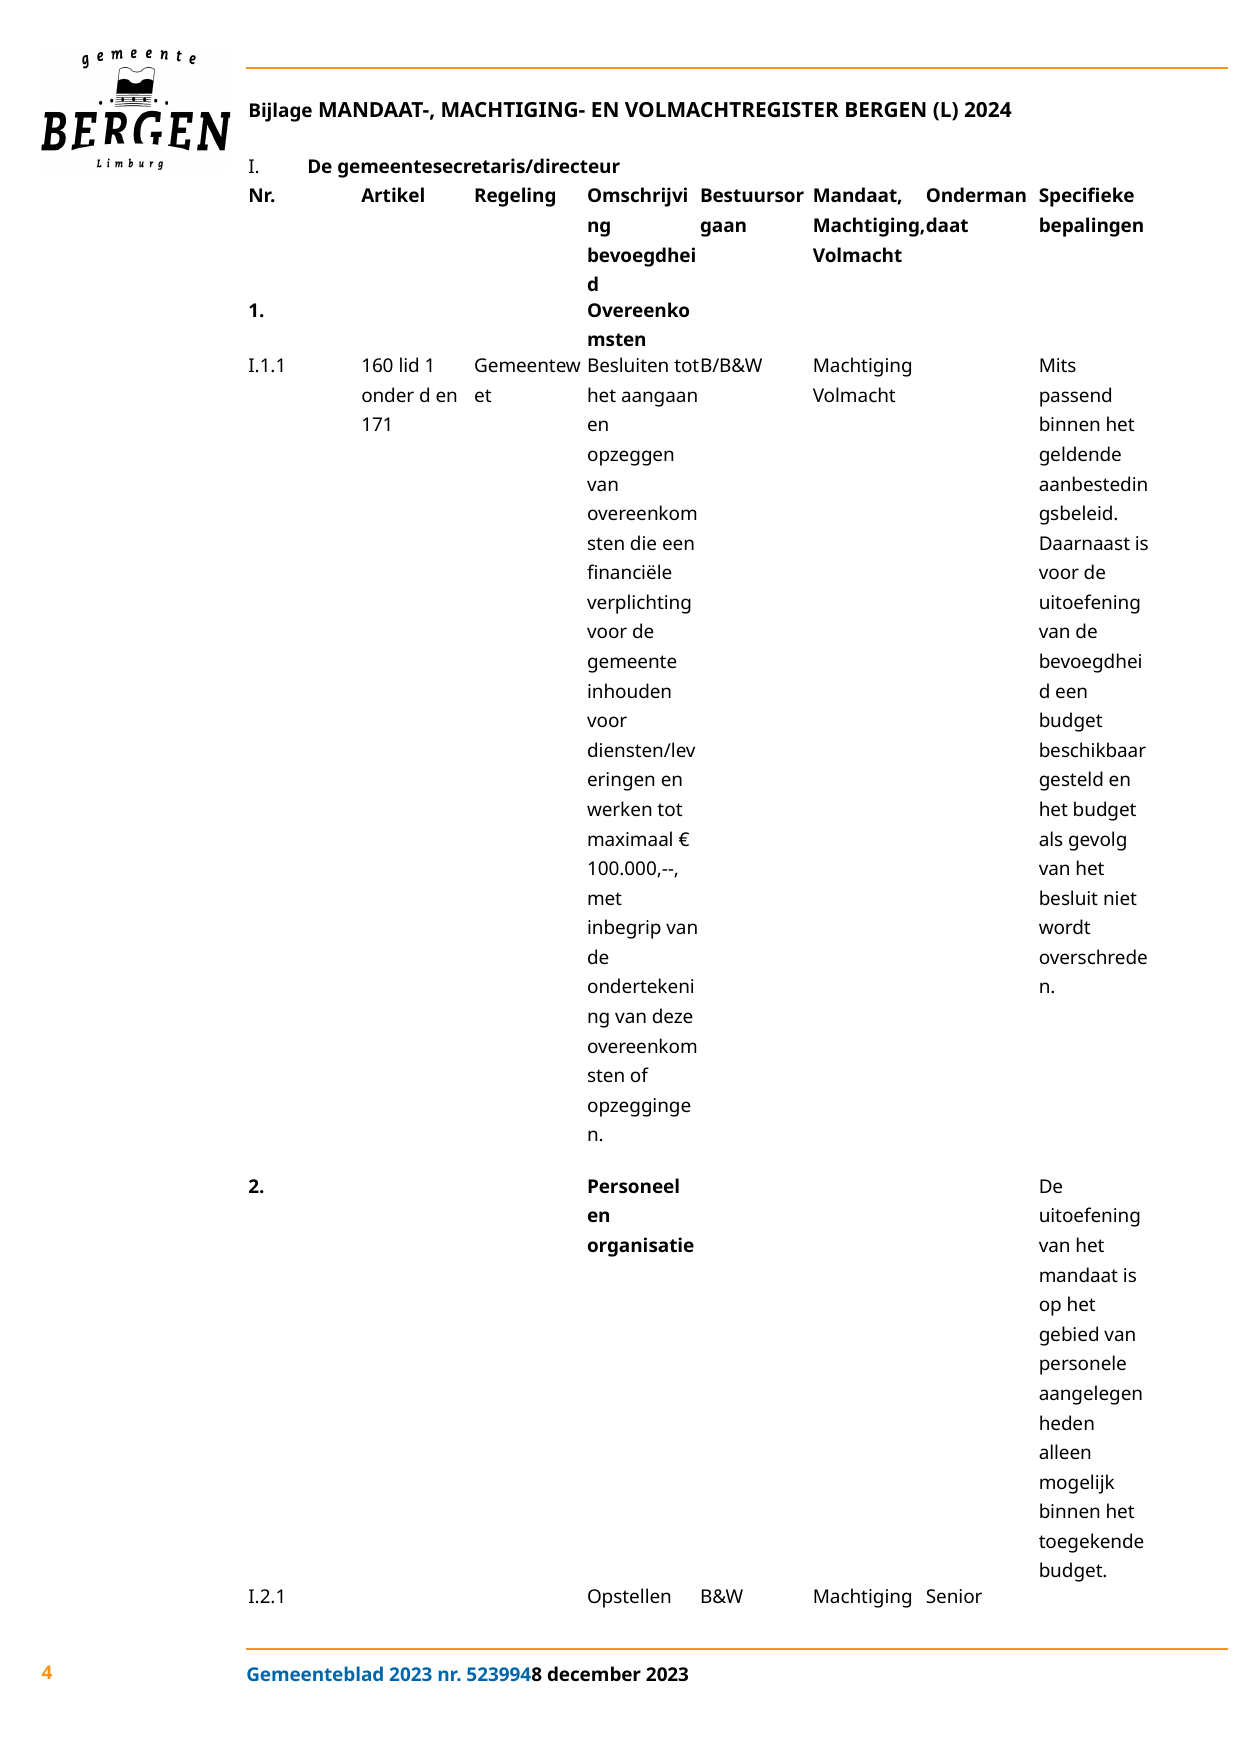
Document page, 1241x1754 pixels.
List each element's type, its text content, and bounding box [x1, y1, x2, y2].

table_cell [926, 1147, 1038, 1173]
table_cell B/B&W [700, 353, 813, 1147]
table_cell [1039, 1583, 1152, 1609]
table_cell 160 lid 1 onder d en 171 [361, 353, 474, 1147]
table_cell [361, 1147, 474, 1173]
table_header Mandaat, Machtiging, Volmacht [813, 183, 926, 297]
table_cell Opstellen [587, 1583, 700, 1609]
list De gemeentesecretaris/directeur [248, 153, 1152, 179]
table_header Specifieke bepalingen [1039, 183, 1152, 297]
table_cell [1039, 297, 1152, 352]
table_cell Gemeentewet [474, 353, 587, 1147]
table_cell I.1.1 [248, 353, 361, 1147]
table_cell [361, 1173, 474, 1583]
table_cell Besluiten tot het aangaan en opzeggen van overeenkomsten die een financiële verplichting voor de gemeente inhouden voor diensten/leveringen en werken tot maximaal € 100.000,--, met inbegrip van de ondertekening van deze overeenkomsten of opzeggingen. [587, 353, 700, 1147]
picture [41, 47, 231, 172]
table_cell [587, 1147, 700, 1173]
table_cell Machtiging [813, 1583, 926, 1609]
table_cell [926, 297, 1038, 352]
table_cell Overeenkomsten [587, 297, 700, 352]
table_cell [474, 1583, 587, 1609]
table_cell [474, 297, 587, 352]
table_header Omschrijving bevoegdheid [587, 183, 700, 297]
table_cell Mits passend binnen het geldende aanbestedingsbeleid. Daarnaast is voor de uitoefening van de bevoegdheid een budget beschikbaar gesteld en het budget als gevolg van het besluit niet wordt overschreden. [1039, 353, 1152, 1147]
table_cell B&W [700, 1583, 813, 1609]
table_header Artikel [361, 183, 474, 297]
table_cell 2. [248, 1173, 361, 1583]
table_cell [1039, 1147, 1152, 1173]
table_cell [813, 297, 926, 352]
table_cell De uitoefening van het mandaat is op het gebied van personele aangelegenheden alleen mogelijk binnen het toegekende budget. [1039, 1173, 1152, 1583]
text Bijlage MANDAAT-, MACHTIGING- EN VOLMACHTREGISTER BERGEN (L) 2024 [248, 95, 1152, 123]
table_header Nr. [248, 183, 361, 297]
table_cell [813, 1173, 926, 1583]
table_cell [474, 1147, 587, 1173]
table_cell [361, 1583, 474, 1609]
table_header Ondermandaat [926, 183, 1038, 297]
table_cell [474, 1173, 587, 1583]
table_header Bestuursorgaan [700, 183, 813, 297]
table_cell [926, 353, 1038, 1147]
table_cell [813, 1147, 926, 1173]
table_cell [926, 1173, 1038, 1583]
table_cell [361, 297, 474, 352]
table_cell Machtiging Volmacht [813, 353, 926, 1147]
table_cell I.2.1 [248, 1583, 361, 1609]
table_cell [700, 1147, 813, 1173]
table_cell 1. [248, 297, 361, 352]
table_header Regeling [474, 183, 587, 297]
table_cell Personeel en organisatie [587, 1173, 700, 1583]
table_cell [700, 1173, 813, 1583]
table_cell Senior [926, 1583, 1038, 1609]
table_cell [700, 297, 813, 352]
table_cell [248, 1147, 361, 1173]
